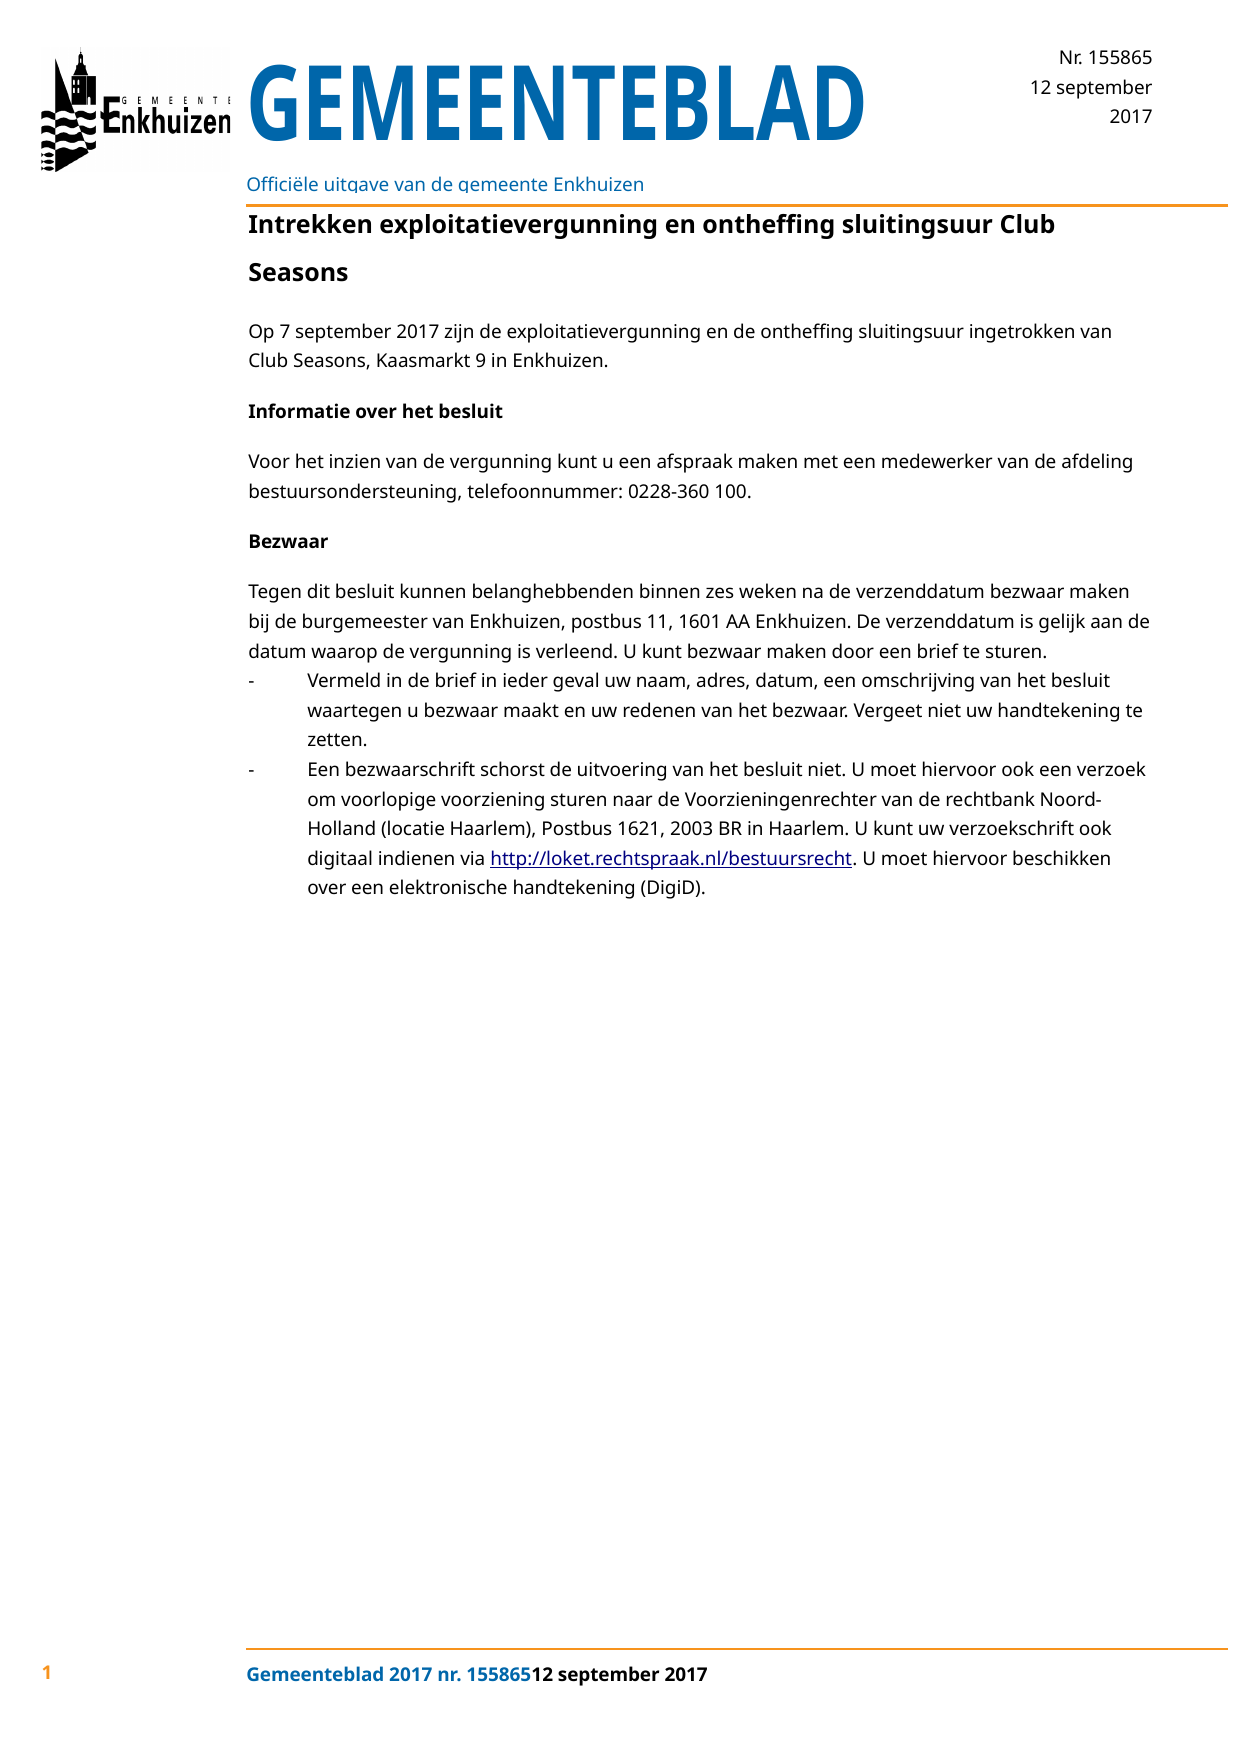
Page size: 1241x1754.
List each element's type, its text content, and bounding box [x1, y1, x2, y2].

text Tegen dit besluit kunnen belanghebbenden binnen zes weken na de verzenddatum bezwaar maken bij de burgemeester van Enkhuizen, postbus 11, 1601 AA Enkhuizen. De verzenddatum is gelijk aan de datum waarop de vergunning is verleend. U kunt bezwaar maken door een brief te sturen. [248, 579, 1152, 664]
picture [41, 47, 231, 172]
list Vermeld in de brief in ieder geval uw naam, adres, datum, een omschrijving van het besluit waartegen u bezwaar maakt en uw redenen van het bezwaar. Vergeet niet uw handtekening te zetten. [248, 667, 1152, 752]
text Voor het inzien van de vergunning kunt u een afspraak maken met een medewerker van de afdeling bestuursondersteuning, telefoonnummer: 0228-360 100. [248, 448, 1152, 504]
text Op 7 september 2017 zijn de exploitatievergunning en de ontheffing sluitingsuur ingetrokken van Club Seasons, Kaasmarkt 9 in Enkhuizen. [248, 318, 1152, 373]
list Een bezwaarschrift schorst de uitvoering van het besluit niet. U moet hiervoor ook een verzoek om voorlopige voorziening sturen naar de Voorzieningenrechter van de rechtbank Noord-Holland (locatie Haarlem), Postbus 1621, 2003 BR in Haarlem. U kunt uw verzoekschrift ook digitaal indienen via http://loket.rechtspraak.nl/bestuursrecht. U moet hiervoor beschikken over een elektronische handtekening (DigiD). [248, 756, 1152, 900]
text Intrekken exploitatievergunning en ontheffing sluitingsuur Club Seasons [248, 207, 1152, 288]
text Informatie over het besluit [248, 398, 1152, 424]
text Bezwaar [248, 528, 1152, 554]
